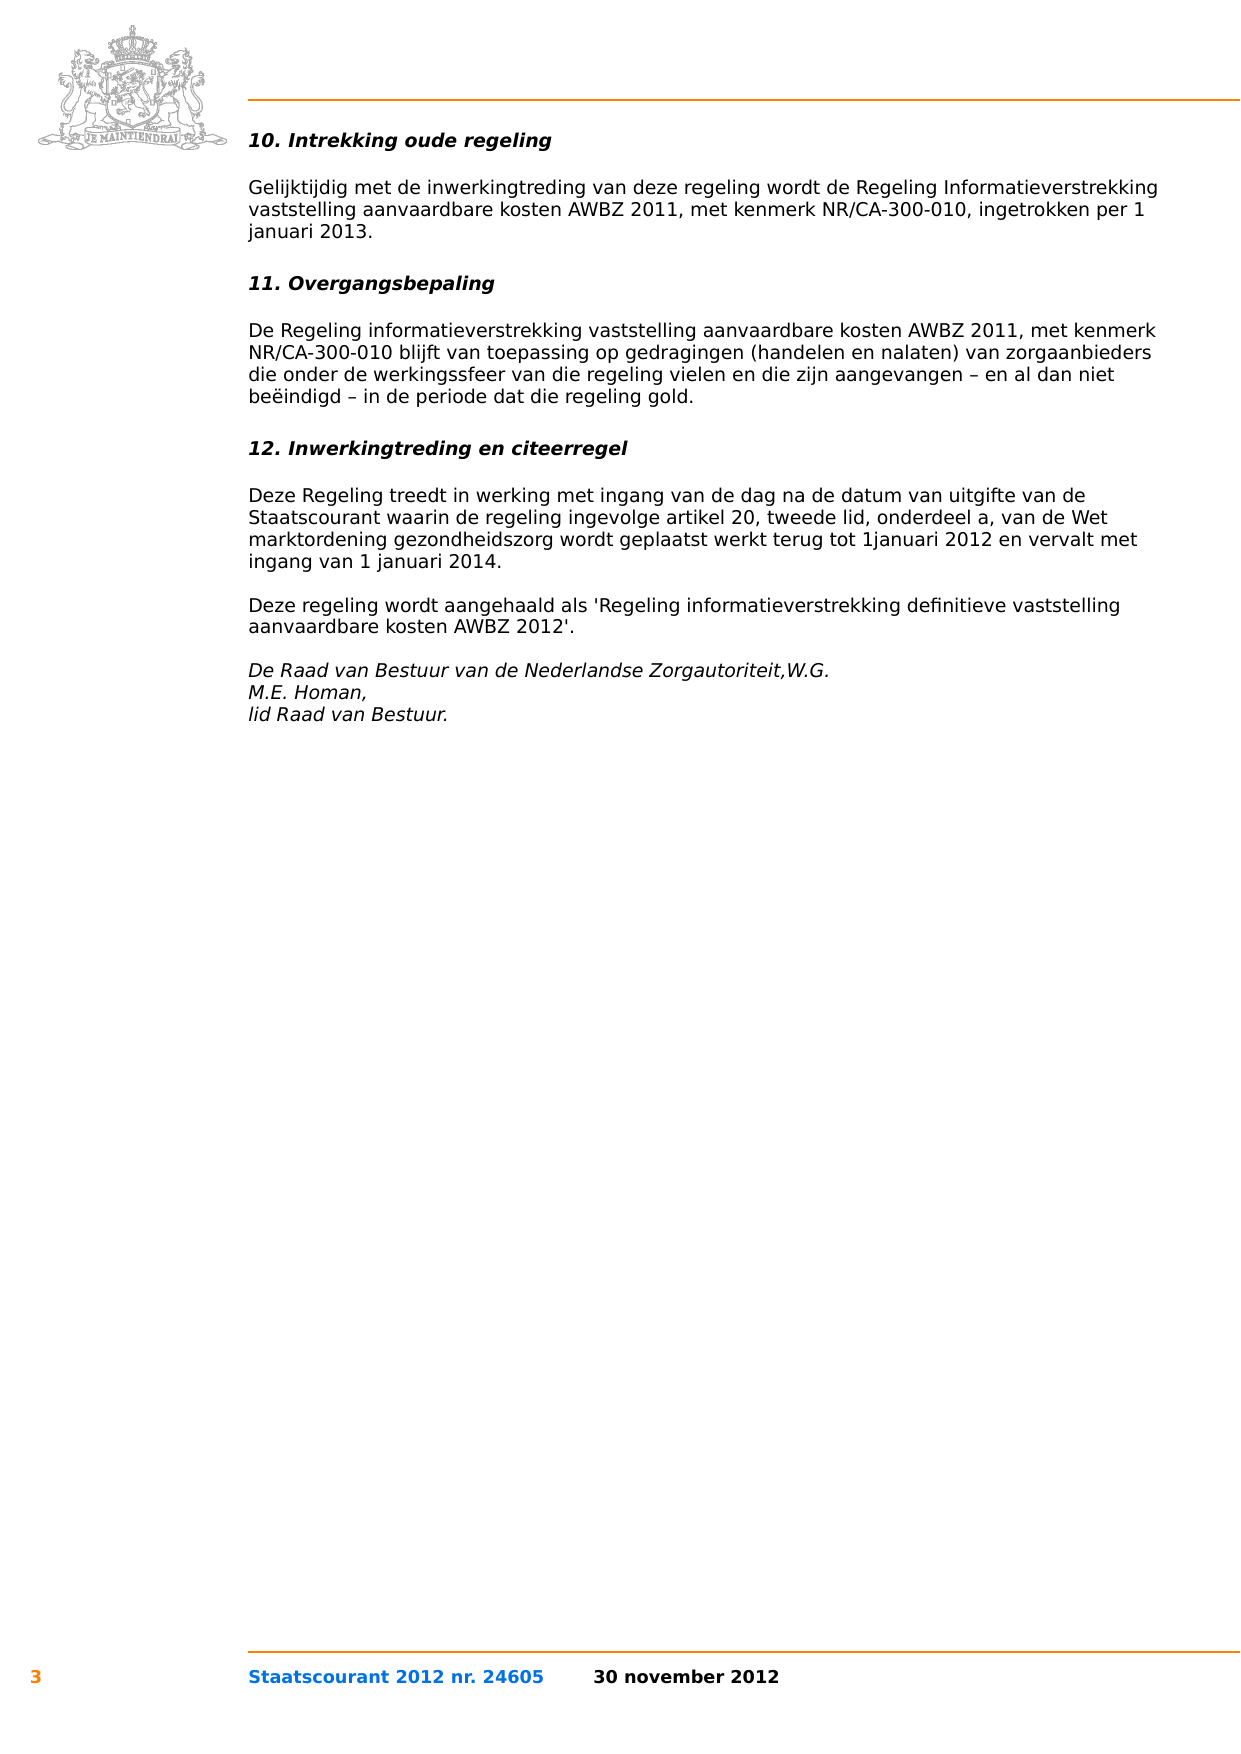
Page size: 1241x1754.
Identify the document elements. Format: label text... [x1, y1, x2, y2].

text Gelijktijdig met de inwerkingtreding van deze regeling wordt de Regeling Informatieverstrekking vaststelling aanvaardbare kosten AWBZ 2011, met kenmerk NR/CA-300-010, ingetrokken per 1 januari 2013. [248, 177, 1163, 243]
subtitle 10. Intrekking oude regeling [248, 130, 1163, 152]
picture [38, 25, 227, 150]
subtitle 12. Inwerkingtreding en citeerregel [248, 438, 1163, 460]
subtitle 11. Overgangsbepaling [248, 273, 1163, 295]
text De Regeling informatieverstrekking vaststelling aanvaardbare kosten AWBZ 2011, met kenmerk NR/CA-300-010 blijft van toepassing op gedragingen (handelen en nalaten) van zorgaanbieders die onder de werkingssfeer van die regeling vielen en die zijn aangevangen – en al dan niet beëindigd – in de periode dat die regeling gold. [248, 320, 1163, 408]
text Deze regeling wordt aangehaald als 'Regeling informatieverstrekking definitieve vaststelling aanvaardbare kosten AWBZ 2012'. [248, 594, 1163, 638]
text Deze Regeling treedt in werking met ingang van de dag na de datum van uitgifte van de Staatscourant waarin de regeling ingevolge artikel 20, tweede lid, onderdeel a, van de Wet marktordening gezondheidszorg wordt geplaatst werkt terug tot 1januari 2012 en vervalt met ingang van 1 januari 2014. [248, 485, 1163, 573]
text De Raad van Bestuur van de Nederlandse Zorgautoriteit,W.G. M.E. Homan, lid Raad van Bestuur. [248, 660, 1163, 726]
